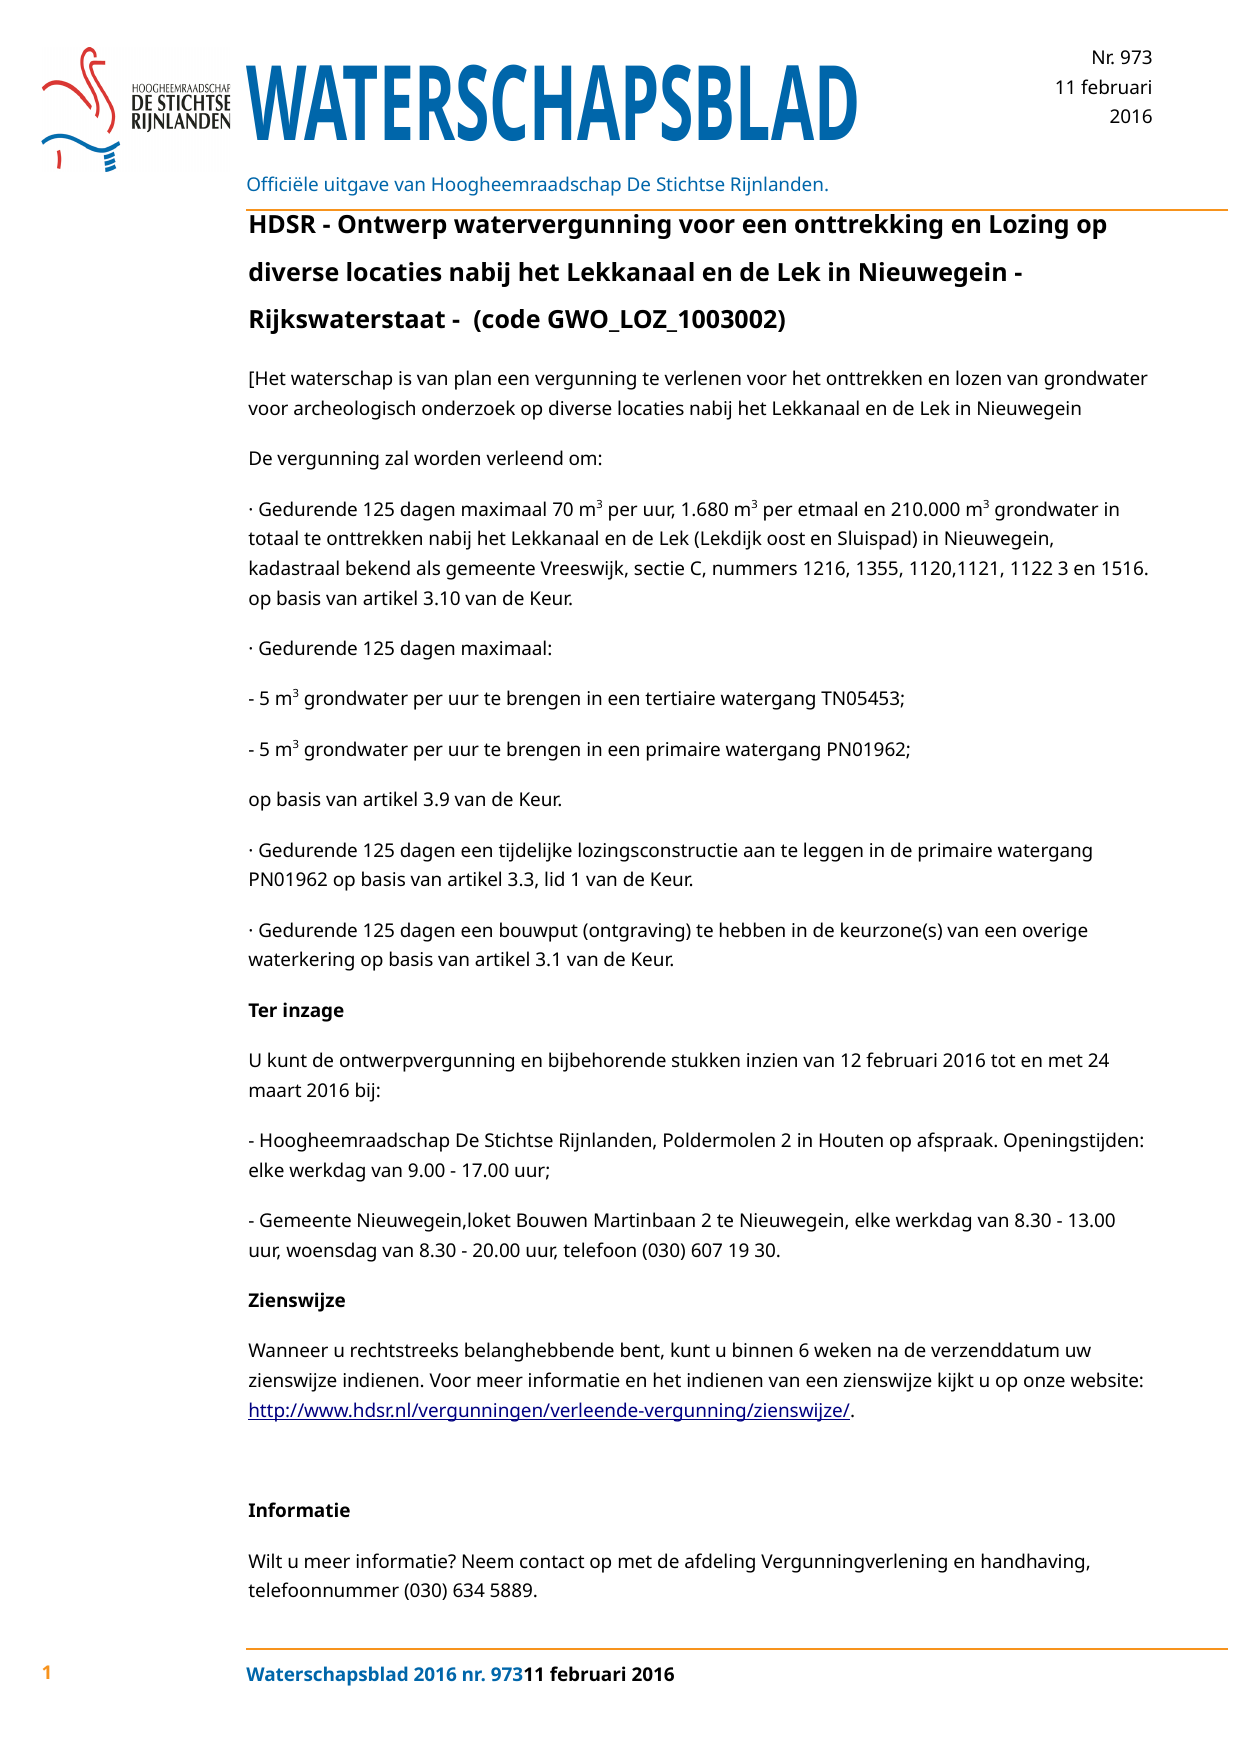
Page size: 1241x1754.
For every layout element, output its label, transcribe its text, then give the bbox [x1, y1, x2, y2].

text Wilt u meer informatie? Neem contact op met de afdeling Vergunningverlening en handhaving, telefoonnummer (030) 634 5889. [248, 1548, 1152, 1603]
text De vergunning zal worden verleend om: [248, 446, 1152, 471]
text HDSR - Ontwerp watervergunning voor een onttrekking en Lozing op diverse locaties nabij het Lekkanaal en de Lek in Nieuwegein - Rijkswaterstaat - (code GWO_LOZ_1003002) [248, 211, 1152, 336]
text [Het waterschap is van plan een vergunning te verlenen voor het onttrekken en lozen van grondwater voor archeologisch onderzoek op diverse locaties nabij het Lekkanaal en de Lek in Nieuwegein [248, 366, 1152, 421]
text Wanneer u rechtstreeks belanghebbende bent, kunt u binnen 6 weken na de verzenddatum uw zienswijze indienen. Voor meer informatie en het indienen van een zienswijze kijkt u op onze website: http://www.hdsr.nl/vergunningen/verleende-vergunning/zienswijze/. [248, 1338, 1152, 1422]
text · Gedurende 125 dagen maximaal: [248, 635, 1152, 661]
text op basis van artikel 3.9 van de Keur. [248, 786, 1152, 812]
text Ter inzage [248, 997, 1152, 1022]
text - Gemeente Nieuwegein,loket Bouwen Martinbaan 2 te Nieuwegein, elke werkdag van 8.30 - 13.00 uur, woensdag van 8.30 - 20.00 uur, telefoon (030) 607 19 30. [248, 1207, 1152, 1262]
picture [41, 47, 231, 172]
text · Gedurende 125 dagen een tijdelijke lozingsconstructie aan te leggen in de primaire watergang PN01962 op basis van artikel 3.3, lid 1 van de Keur. [248, 837, 1152, 892]
text - 5 m3 grondwater per uur te brengen in een tertiaire watergang TN05453; [248, 686, 1152, 711]
text - Hoogheemraadschap De Stichtse Rijnlanden, Poldermolen 2 in Houten op afspraak. Openingstijden: elke werkdag van 9.00 - 17.00 uur; [248, 1127, 1152, 1182]
text · Gedurende 125 dagen een bouwput (ontgraving) te hebben in de keurzone(s) van een overige waterkering op basis van artikel 3.1 van de Keur. [248, 917, 1152, 972]
text U kunt de ontwerpvergunning en bijbehorende stukken inzien van 12 februari 2016 tot en met 24 maart 2016 bij: [248, 1047, 1152, 1102]
text Informatie [248, 1498, 1152, 1523]
text Zienswijze [248, 1287, 1152, 1313]
text · Gedurende 125 dagen maximaal 70 m3 per uur, 1.680 m3 per etmaal en 210.000 m3 grondwater in totaal te onttrekken nabij het Lekkanaal en de Lek (Lekdijk oost en Sluispad) in Nieuwegein, kadastraal bekend als gemeente Vreeswijk, sectie C, nummers 1216, 1355, 1120,1121, 1122 3 en 1516. op basis van artikel 3.10 van de Keur. [248, 496, 1152, 610]
text - 5 m3 grondwater per uur te brengen in een primaire watergang PN01962; [248, 736, 1152, 762]
